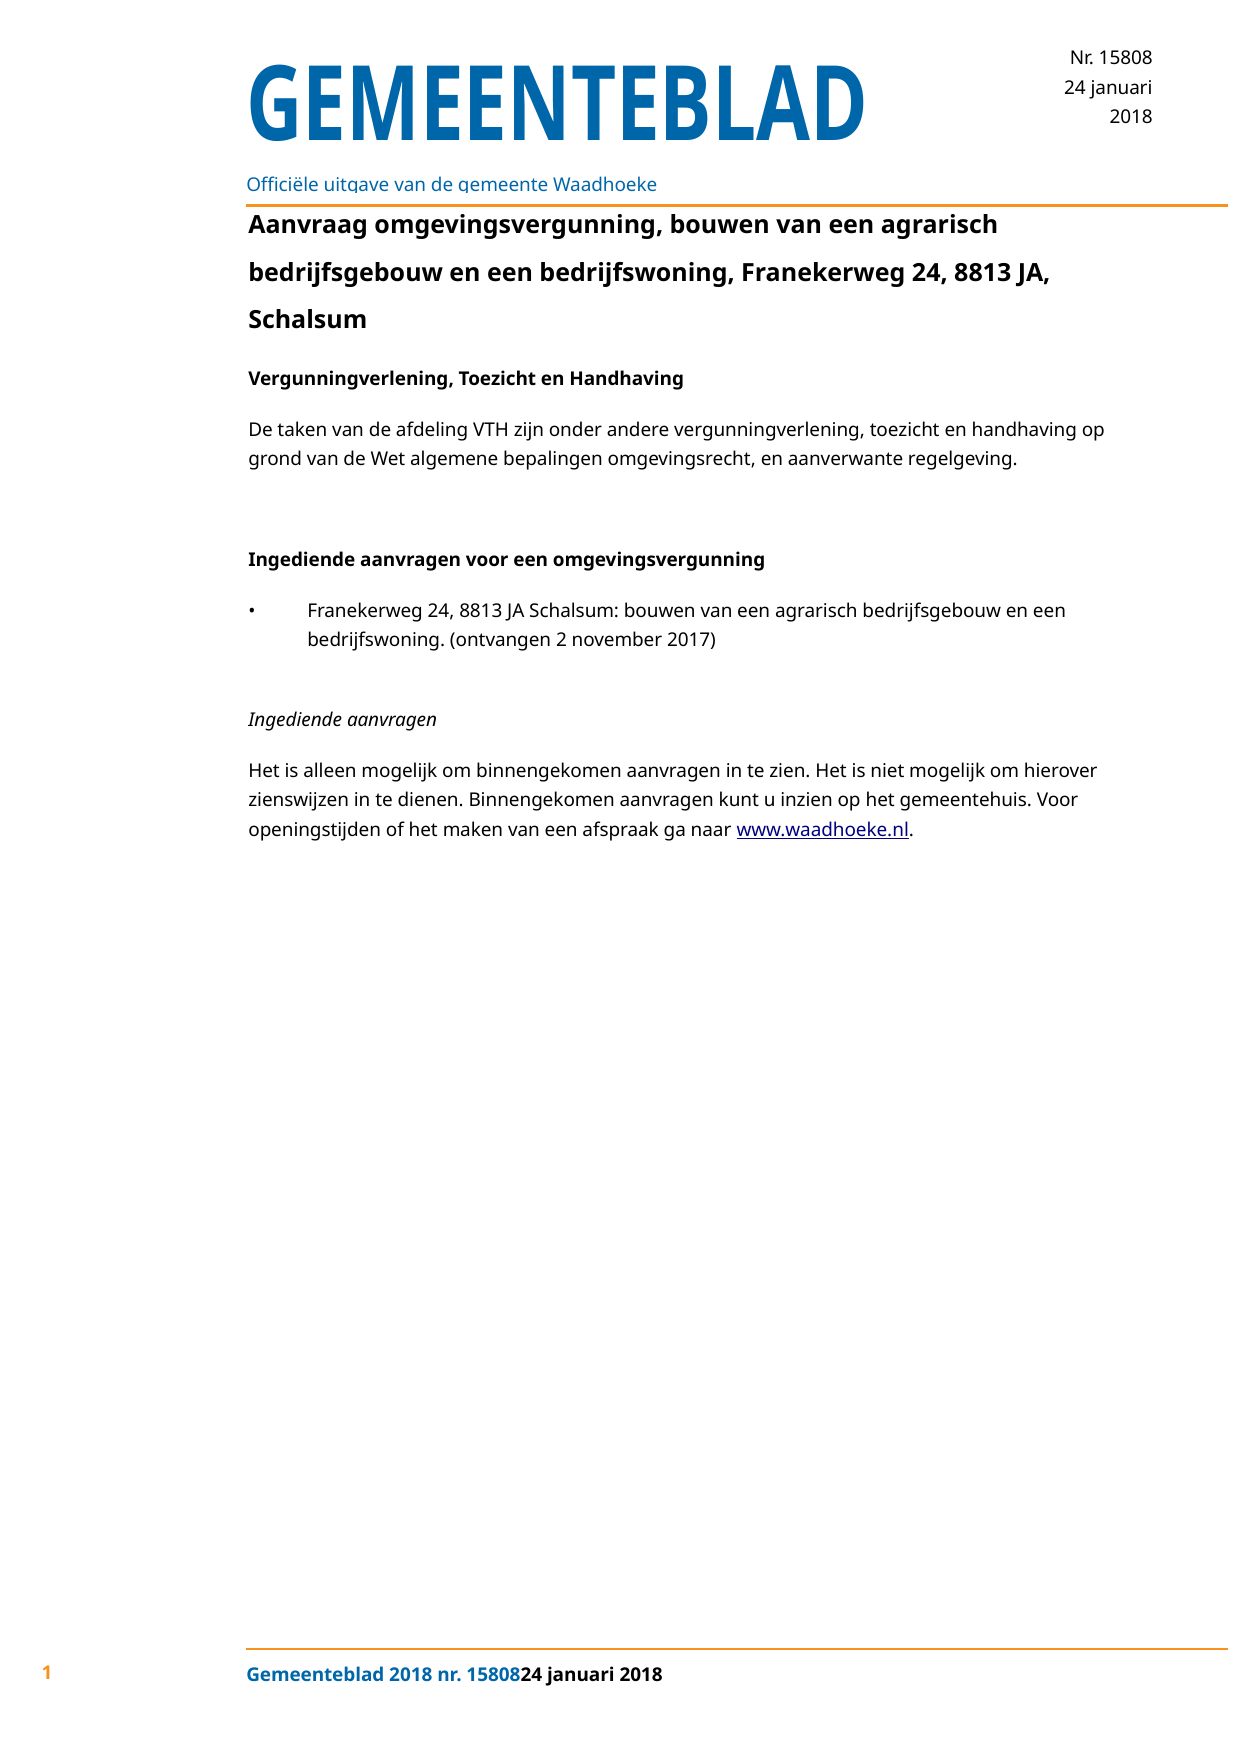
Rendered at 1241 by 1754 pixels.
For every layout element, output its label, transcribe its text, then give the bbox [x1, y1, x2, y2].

text Ingediende aanvragen [248, 706, 1152, 732]
list Franekerweg 24, 8813 JA Schalsum: bouwen van een agrarisch bedrijfsgebouw en een bedrijfswoning. (ontvangen 2 november 2017) [248, 597, 1152, 652]
text Het is alleen mogelijk om binnengekomen aanvragen in te zien. Het is niet mogelijk om hierover zienswijzen in te dienen. Binnengekomen aanvragen kunt u inzien op het gemeentehuis. Voor openingstijden of het maken van een afspraak ga naar www.waadhoeke.nl. [248, 757, 1152, 842]
text Aanvraag omgevingsvergunning, bouwen van een agrarisch bedrijfsgebouw en een bedrijfswoning, Franekerweg 24, 8813 JA, Schalsum [248, 207, 1152, 336]
text Ingediende aanvragen voor een omgevingsvergunning [248, 546, 1152, 572]
text Vergunningverlening, Toezicht en Handhaving [248, 366, 1152, 391]
picture [41, 47, 231, 172]
text De taken van de afdeling VTH zijn onder andere vergunningverlening, toezicht en handhaving op grond van de Wet algemene bepalingen omgevingsrecht, en aanverwante regelgeving. [248, 416, 1152, 471]
